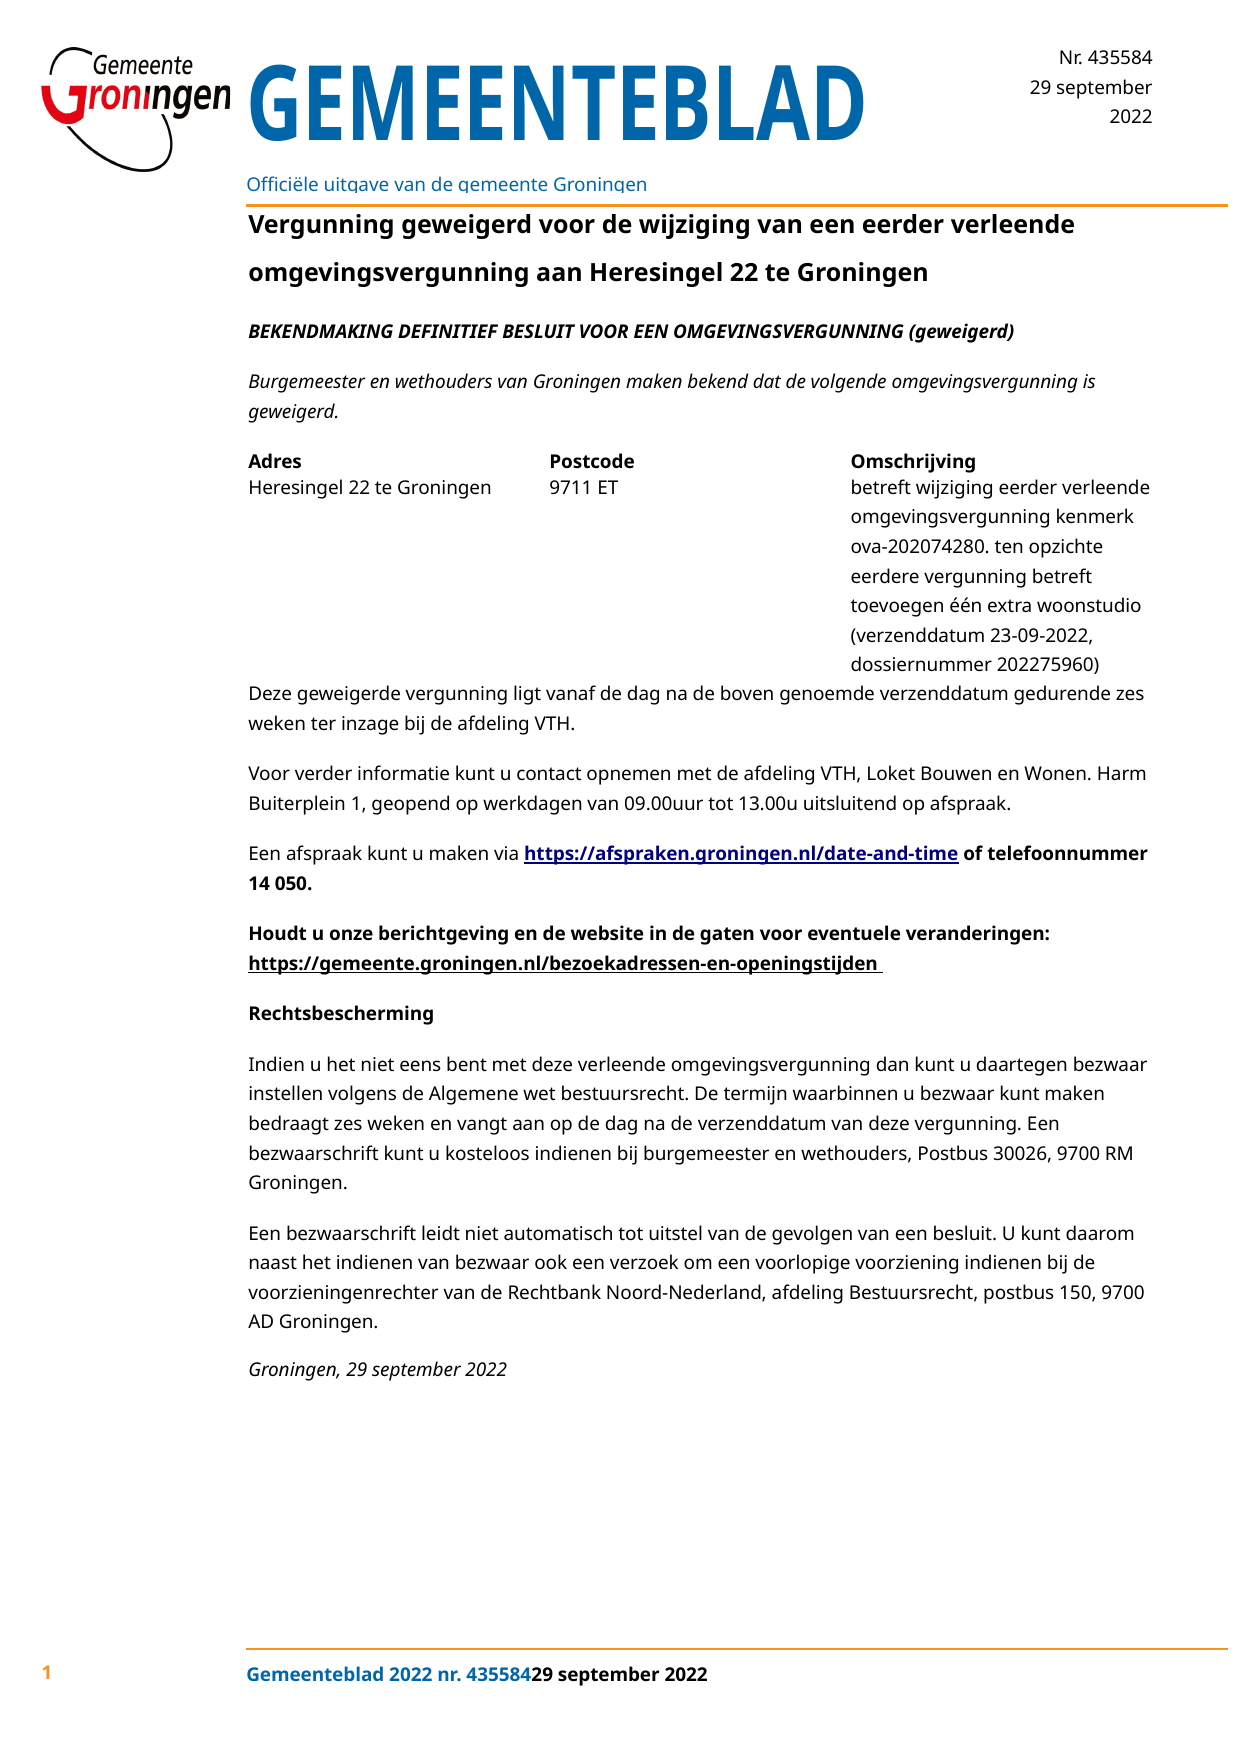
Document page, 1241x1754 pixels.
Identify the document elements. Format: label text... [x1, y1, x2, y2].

text Vergunning geweigerd voor de wijziging van een eerder verleende omgevingsvergunning aan Heresingel 22 te Groningen [248, 207, 1152, 288]
text Rechtsbescherming [248, 1001, 1152, 1026]
table_header Adres [248, 449, 549, 474]
text Burgemeester en wethouders van Groningen maken bekend dat de volgende omgevingsvergunning is geweigerd. [248, 368, 1152, 424]
text Houdt u onze berichtgeving en de website in de gaten voor eventuele veranderingen: https://gemeente.groningen.nl/bezoekadressen-en-openingstijden [248, 921, 1152, 976]
picture [41, 47, 231, 172]
text Een bezwaarschrift leidt niet automatisch tot uitstel van de gevolgen van een besluit. U kunt daarom naast het indienen van bezwaar ook een verzoek om een voorlopige voorziening indienen bij de voorzieningenrechter van de Rechtbank Noord-Nederland, afdeling Bestuursrecht, postbus 150, 9700 AD Groningen. [248, 1220, 1152, 1334]
text Deze geweigerde vergunning ligt vanaf de dag na de boven genoemde verzenddatum gedurende zes weken ter inzage bij de afdeling VTH. [248, 681, 1152, 736]
table_header Omschrijving [850, 449, 1152, 474]
text Voor verder informatie kunt u contact opnemen met de afdeling VTH, Loket Bouwen en Wonen. Harm Buiterplein 1, geopend op werkdagen van 09.00uur tot 13.00u uitsluitend op afspraak. [248, 761, 1152, 816]
text Groningen, 29 september 2022 [248, 1356, 1152, 1382]
table_cell betreft wijziging eerder verleende omgevingsvergunning kenmerk ova-202074280. ten opzichte eerdere vergunning betreft toevoegen één extra woonstudio (verzenddatum 23-09-2022, dossiernummer 202275960) [850, 474, 1152, 677]
text Een afspraak kunt u maken via https://afspraken.groningen.nl/date-and-time of telefoonnummer 14 050. [248, 841, 1152, 896]
table_cell Heresingel 22 te Groningen [248, 474, 549, 677]
text BEKENDMAKING DEFINITIEF BESLUIT VOOR EEN OMGEVINGSVERGUNNING (geweigerd) [248, 318, 1152, 344]
table_header Postcode [549, 449, 850, 474]
table_cell 9711 ET [549, 474, 850, 677]
text Indien u het niet eens bent met deze verleende omgevingsvergunning dan kunt u daartegen bezwaar instellen volgens de Algemene wet bestuursrecht. De termijn waarbinnen u bezwaar kunt maken bedraagt zes weken en vangt aan op de dag na de verzenddatum van deze vergunning. Een bezwaarschrift kunt u kosteloos indienen bij burgemeester en wethouders, Postbus 30026, 9700 RM Groningen. [248, 1051, 1152, 1195]
